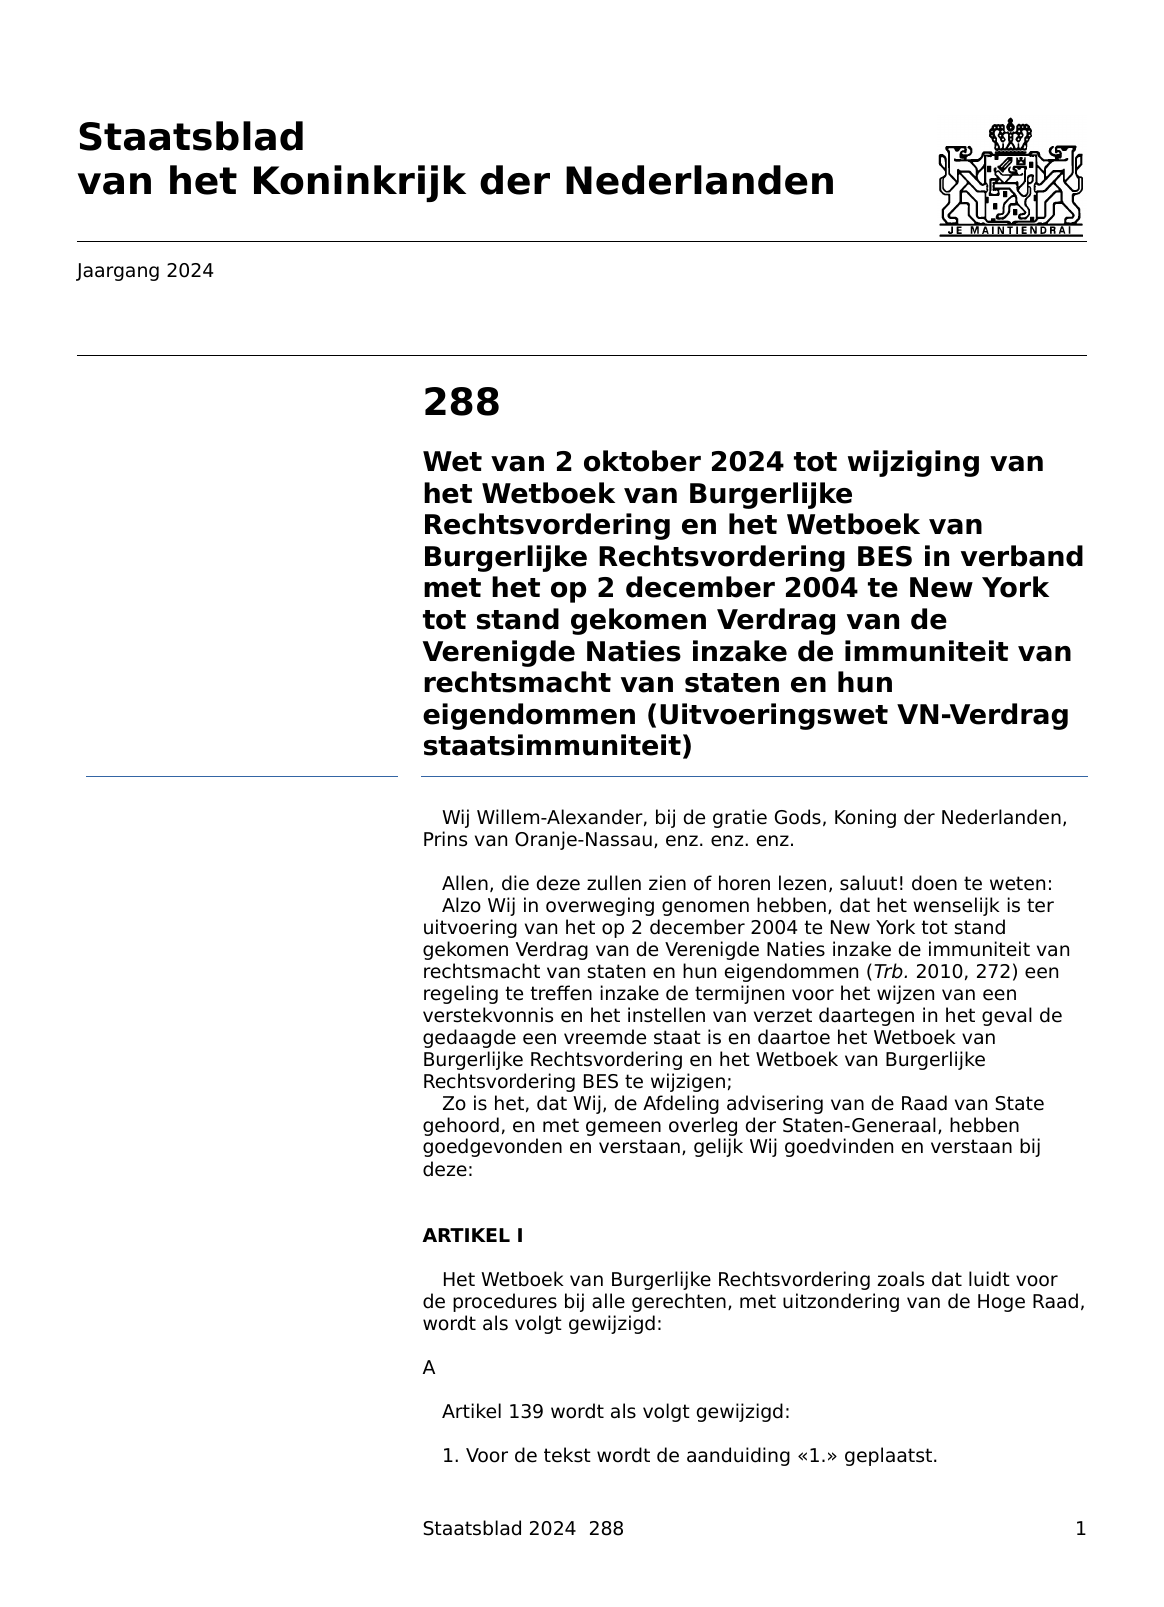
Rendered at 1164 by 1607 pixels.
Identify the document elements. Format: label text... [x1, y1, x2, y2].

text Het Wetboek van Burgerlijke Rechtsvordering zoals dat luidt voor de procedures bij alle gerechten, met uitzondering van de Hoge Raad, wordt als volgt gewijzigd: [422, 1269, 1087, 1335]
text A [422, 1357, 1087, 1379]
text 1. Voor de tekst wordt de aanduiding «1.» geplaatst. [422, 1445, 1087, 1467]
table_cell Jaargang 2024 [77, 242, 1087, 355]
subtitle ARTIKEL I [422, 1225, 1087, 1247]
table_header [886, 100, 1087, 241]
table_header Staatsblad van het Koninkrijk der Nederlanden [77, 100, 886, 241]
text Wet van 2 oktober 2024 tot wijziging van het Wetboek van Burgerlijke Rechtsvordering en het Wetboek van Burgerlijke Rechtsvordering BES in verband met het op 2 december 2004 te New York tot stand gekomen Verdrag van de Verenigde Naties inzake de immuniteit van rechtsmacht van staten en hun eigendommen (Uitvoeringswet VN-Verdrag staatsimmuniteit) [422, 447, 1087, 762]
picture [936, 115, 1087, 240]
text Artikel 139 wordt als volgt gewijzigd: [422, 1401, 1087, 1423]
text Allen, die deze zullen zien of horen lezen, saluut! doen te weten: [422, 873, 1087, 895]
subtitle 288 [422, 381, 1087, 424]
text Alzo Wij in overweging genomen hebben, dat het wenselijk is ter uitvoering van het op 2 december 2004 te New York tot stand gekomen Verdrag van de Verenigde Naties inzake de immuniteit van rechtsmacht van staten en hun eigendommen (Trb. 2010, 272) een regeling te treffen inzake de termijnen voor het wijzen van een verstekvonnis en het instellen van verzet daartegen in het geval de gedaagde een vreemde staat is en daartoe het Wetboek van Burgerlijke Rechtsvordering en het Wetboek van Burgerlijke Rechtsvordering BES te wijzigen; [422, 895, 1087, 1092]
text Wij Willem-Alexander, bij de gratie Gods, Koning der Nederlanden, Prins van Oranje-Nassau, enz. enz. enz. [422, 807, 1087, 851]
text Zo is het, dat Wij, de Afdeling advisering van de Raad van State gehoord, en met gemeen overleg der Staten-Generaal, hebben goedgevonden en verstaan, gelijk Wij goedvinden en verstaan bij deze: [422, 1092, 1087, 1180]
